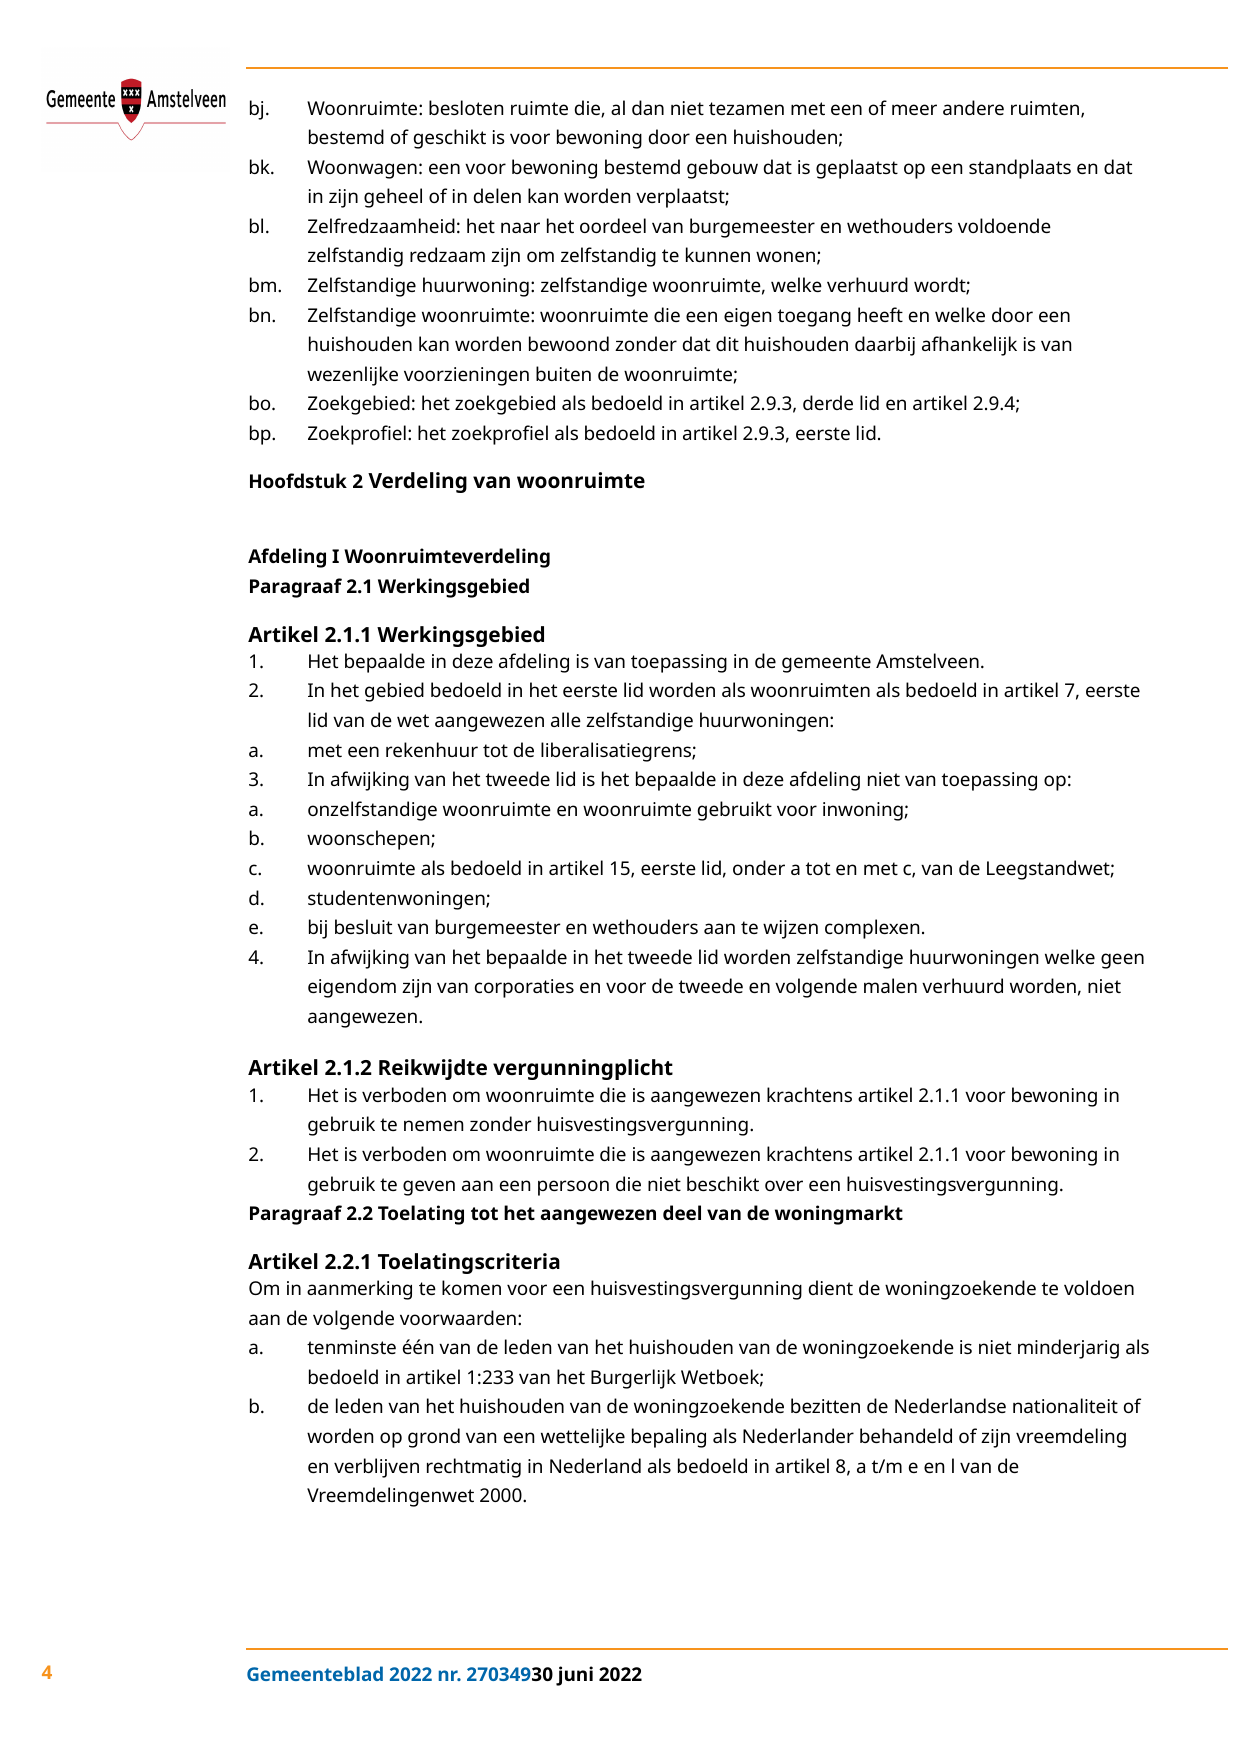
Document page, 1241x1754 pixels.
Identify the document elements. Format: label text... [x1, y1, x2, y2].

text Afdeling I Woonruimteverdeling [248, 543, 1152, 569]
list woonruimte als bedoeld in artikel 15, eerste lid, onder a tot en met c, van de Leegstandwet; [248, 855, 1152, 881]
text Hoofdstuk 2 Verdeling van woonruimte [248, 466, 1152, 494]
list Zelfstandige woonruimte: woonruimte die een eigen toegang heeft en welke door een huishouden kan worden bewoond zonder dat dit huishouden daarbij afhankelijk is van wezenlijke voorzieningen buiten de woonruimte; [248, 302, 1152, 387]
text Artikel 2.2.1 Toelatingscriteria [248, 1247, 1152, 1275]
list Het bepaalde in deze afdeling is van toepassing in de gemeente Amstelveen. [248, 648, 1152, 674]
picture [41, 47, 231, 172]
list studentenwoningen; [248, 885, 1152, 911]
text Paragraaf 2.1 Werkingsgebied [248, 573, 1152, 599]
list Woonruimte: besloten ruimte die, al dan niet tezamen met een of meer andere ruimten, bestemd of geschikt is voor bewoning door een huishouden; [248, 95, 1152, 150]
list Woonwagen: een voor bewoning bestemd gebouw dat is geplaatst op een standplaats en dat in zijn geheel of in delen kan worden verplaatst; [248, 154, 1152, 209]
text Artikel 2.1.2 Reikwijdte vergunningplicht [248, 1053, 1152, 1082]
list In het gebied bedoeld in het eerste lid worden als woonruimten als bedoeld in artikel 7, eerste lid van de wet aangewezen alle zelfstandige huurwoningen: [248, 678, 1152, 733]
list Zoekprofiel: het zoekprofiel als bedoeld in artikel 2.9.3, eerste lid. [248, 420, 1152, 446]
list woonschepen; [248, 826, 1152, 851]
text Paragraaf 2.2 Toelating tot het aangewezen deel van de woningmarkt [248, 1200, 1152, 1226]
list In afwijking van het bepaalde in het tweede lid worden zelfstandige huurwoningen welke geen eigendom zijn van corporaties en voor de tweede en volgende malen verhuurd worden, niet aangewezen. [248, 944, 1152, 1029]
text Om in aanmerking te komen voor een huisvestingsvergunning dient de woningzoekende te voldoen aan de volgende voorwaarden: [248, 1275, 1152, 1331]
list Het is verboden om woonruimte die is aangewezen krachtens artikel 2.1.1 voor bewoning in gebruik te nemen zonder huisvestingsvergunning. [248, 1082, 1152, 1137]
list bij besluit van burgemeester en wethouders aan te wijzen complexen. [248, 914, 1152, 940]
text Artikel 2.1.1 Werkingsgebied [248, 620, 1152, 648]
list In afwijking van het tweede lid is het bepaalde in deze afdeling niet van toepassing op: [248, 766, 1152, 792]
list Zelfstandige huurwoning: zelfstandige woonruimte, welke verhuurd wordt; [248, 272, 1152, 298]
list tenminste één van de leden van het huishouden van de woningzoekende is niet minderjarig als bedoeld in artikel 1:233 van het Burgerlijk Wetboek; [248, 1334, 1152, 1390]
list onzelfstandige woonruimte en woonruimte gebruikt voor inwoning; [248, 796, 1152, 822]
list Zelfredzaamheid: het naar het oordeel van burgemeester en wethouders voldoende zelfstandig redzaam zijn om zelfstandig te kunnen wonen; [248, 213, 1152, 268]
list de leden van het huishouden van de woningzoekende bezitten de Nederlandse nationaliteit of worden op grond van een wettelijke bepaling als Nederlander behandeld of zijn vreemdeling en verblijven rechtmatig in Nederland als bedoeld in artikel 8, a t/m e en l van de Vreemdelingenwet 2000. [248, 1394, 1152, 1508]
list met een rekenhuur tot de liberalisatiegrens; [248, 737, 1152, 763]
list Zoekgebied: het zoekgebied als bedoeld in artikel 2.9.3, derde lid en artikel 2.9.4; [248, 391, 1152, 416]
list Het is verboden om woonruimte die is aangewezen krachtens artikel 2.1.1 voor bewoning in gebruik te geven aan een persoon die niet beschikt over een huisvestingsvergunning. [248, 1141, 1152, 1196]
